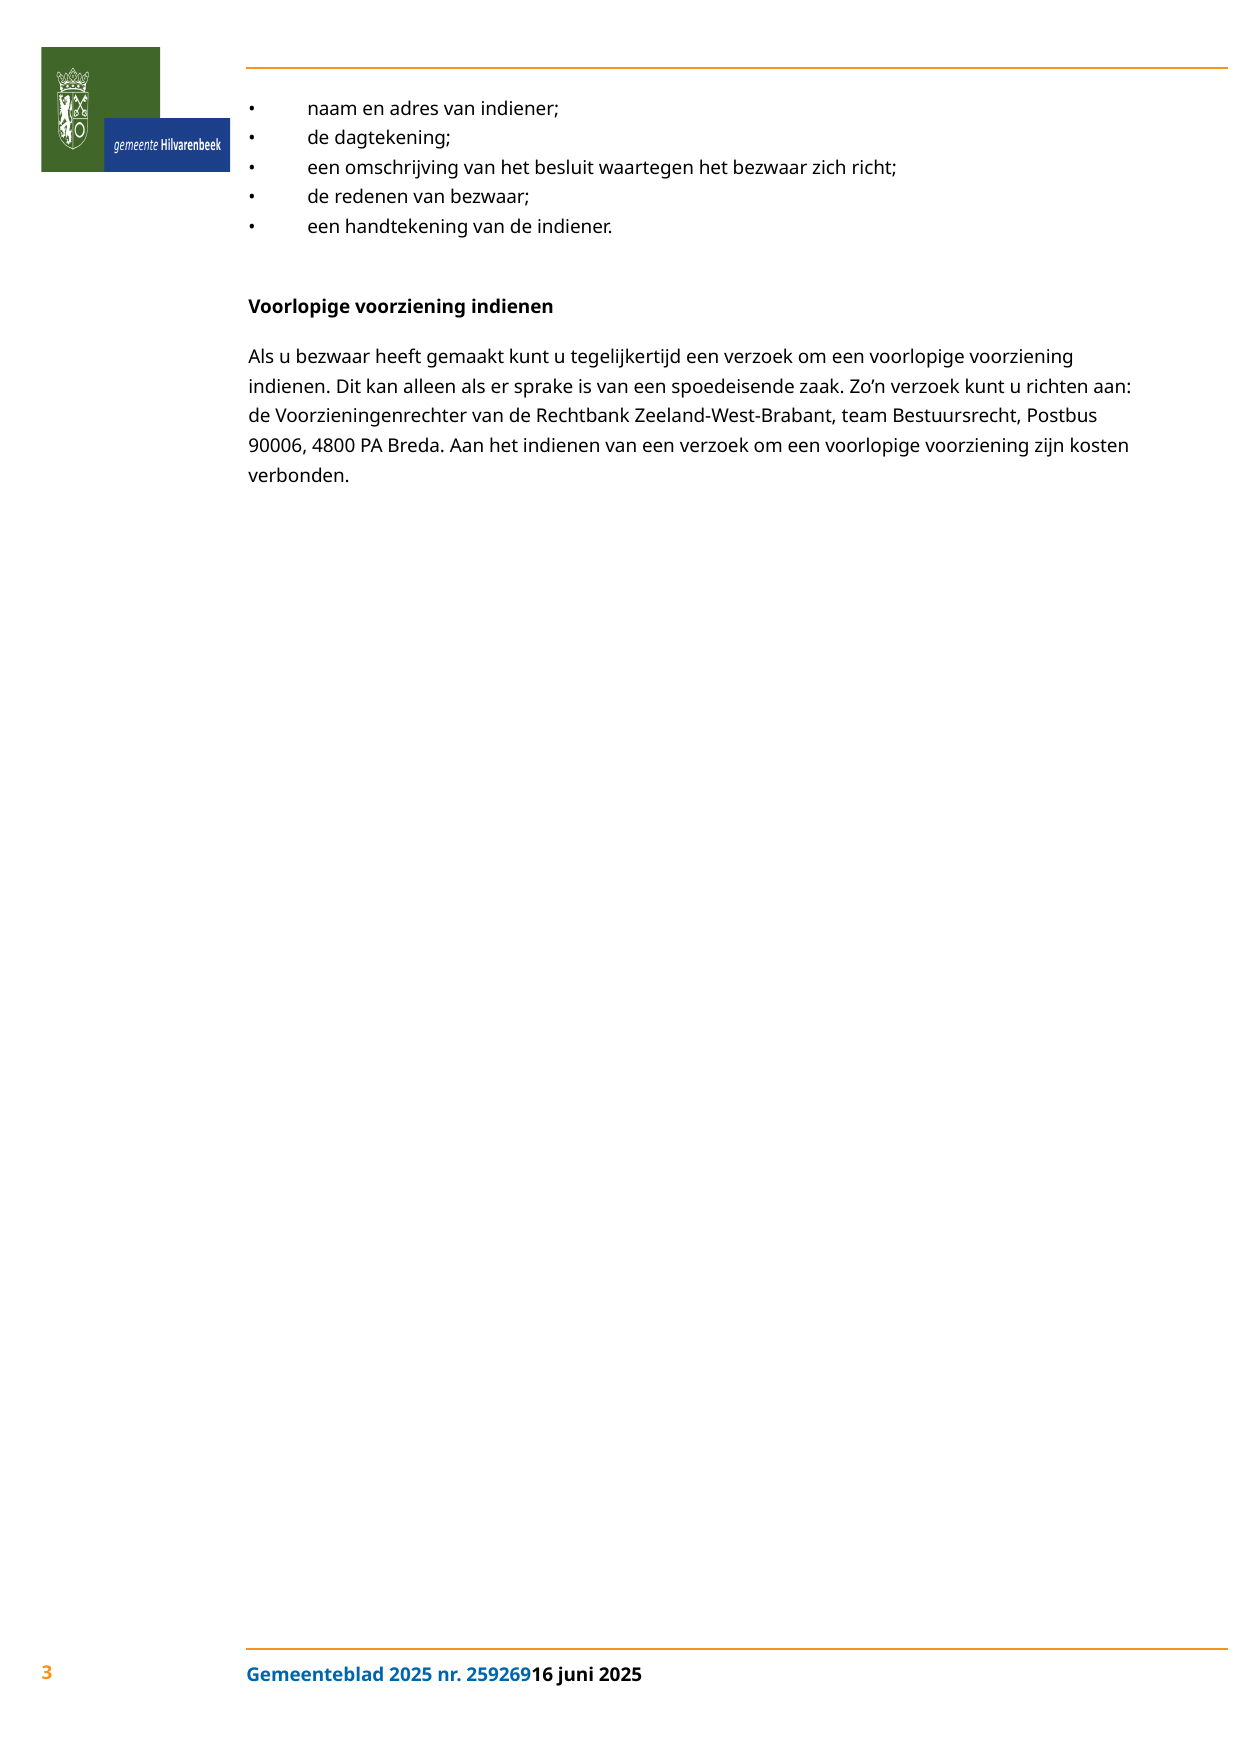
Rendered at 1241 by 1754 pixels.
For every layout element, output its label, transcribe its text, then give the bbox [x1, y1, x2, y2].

list de redenen van bezwaar; [248, 183, 1152, 209]
list een handtekening van de indiener. [248, 213, 1152, 239]
list naam en adres van indiener; [248, 95, 1152, 121]
text Voorlopige voorziening indienen [248, 293, 1152, 319]
picture [41, 47, 231, 172]
list een omschrijving van het besluit waartegen het bezwaar zich richt; [248, 154, 1152, 180]
list de dagtekening; [248, 124, 1152, 150]
text Als u bezwaar heeft gemaakt kunt u tegelijkertijd een verzoek om een voorlopige voorziening indienen. Dit kan alleen als er sprake is van een spoedeisende zaak. Zo’n verzoek kunt u richten aan: de Voorzieningenrechter van de Rechtbank Zeeland-West-Brabant, team Bestuursrecht, Postbus 90006, 4800 PA Breda. Aan het indienen van een verzoek om een voorlopige voorziening zijn kosten verbonden. [248, 343, 1152, 488]
